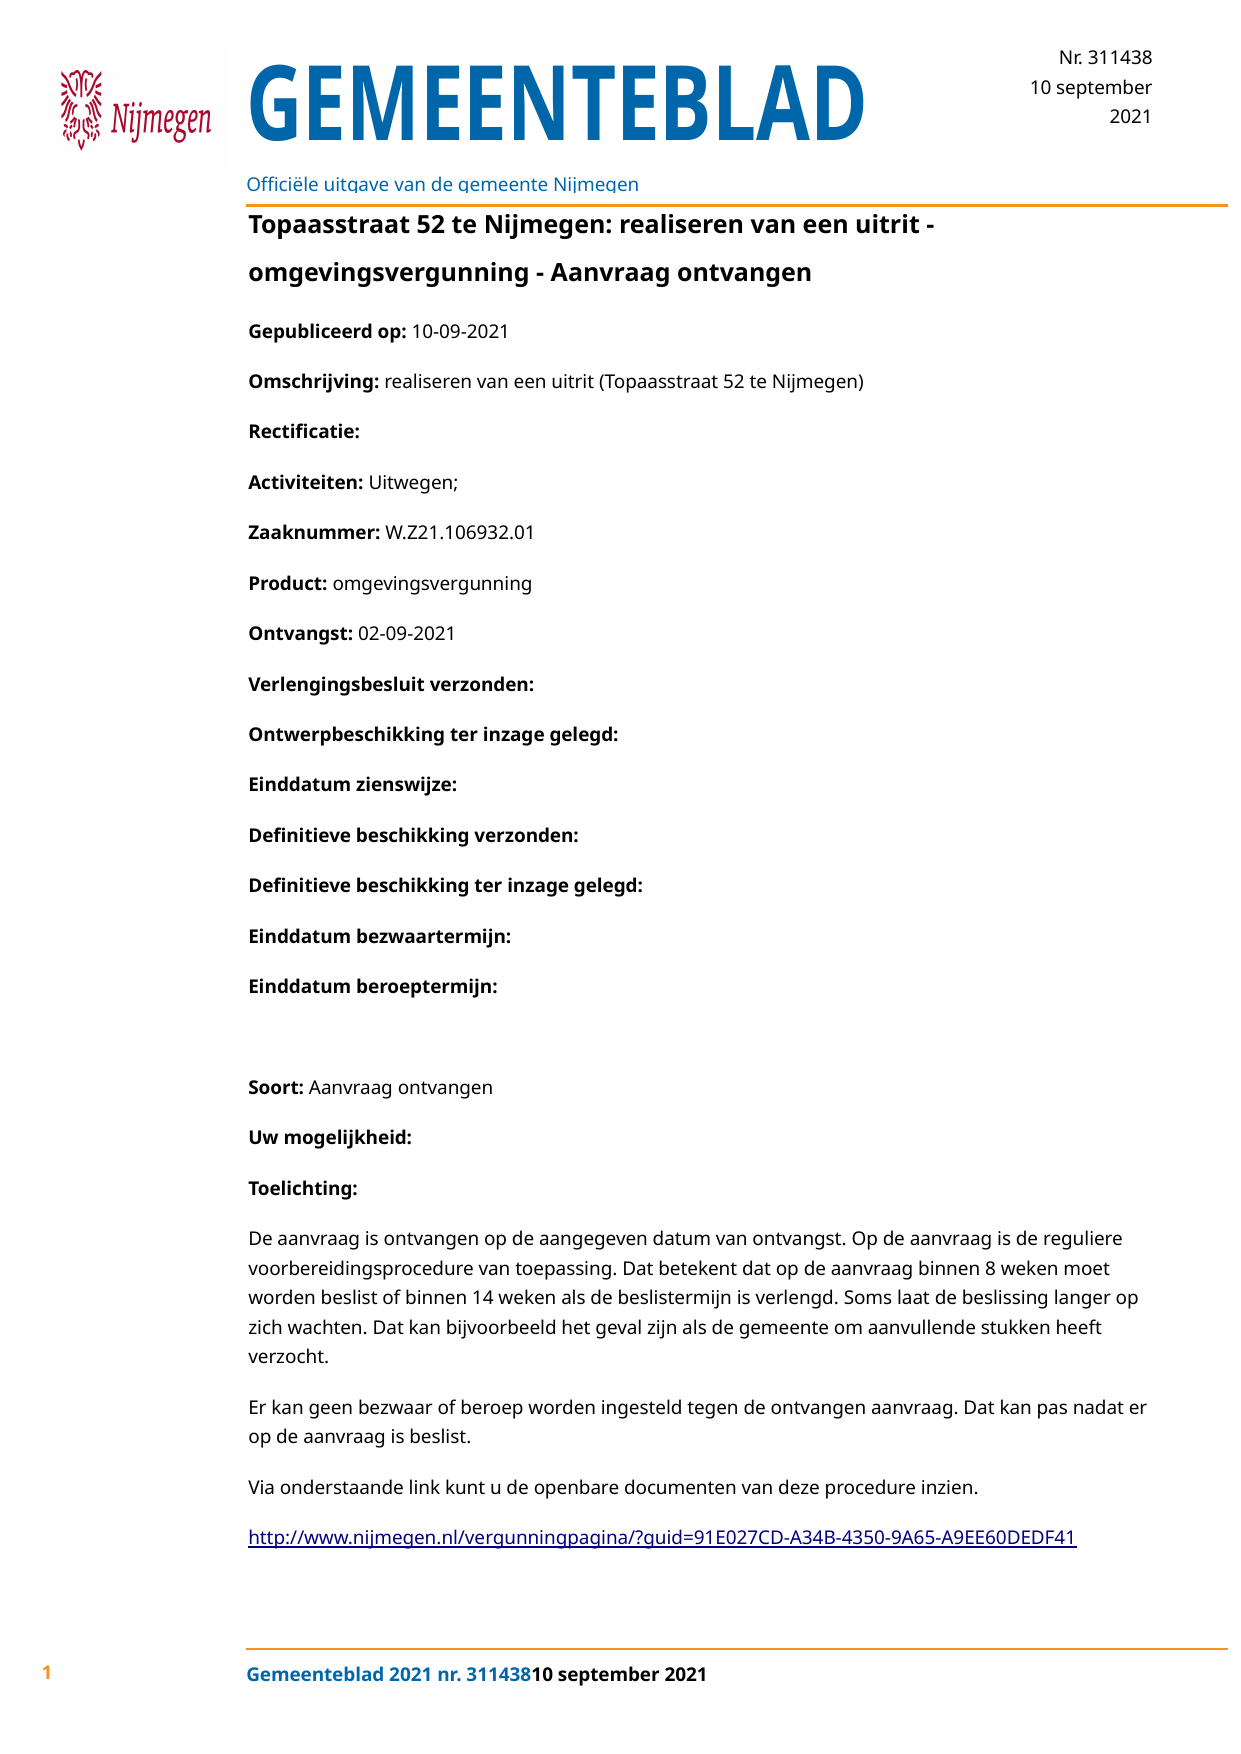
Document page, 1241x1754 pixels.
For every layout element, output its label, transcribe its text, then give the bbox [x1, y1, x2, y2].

text Via onderstaande link kunt u de openbare documenten van deze procedure inzien. [248, 1474, 1152, 1500]
text De aanvraag is ontvangen op de aangegeven datum van ontvangst. Op de aanvraag is de reguliere voorbereidingsprocedure van toepassing. Dat betekent dat op de aanvraag binnen 8 weken moet worden beslist of binnen 14 weken als de beslistermijn is verlengd. Soms laat de beslissing langer op zich wachten. Dat kan bijvoorbeeld het geval zijn als de gemeente om aanvullende stukken heeft verzocht. [248, 1225, 1152, 1369]
text Ontwerpbeschikking ter inzage gelegd: [248, 721, 1152, 747]
text Ontvangst: 02-09-2021 [248, 620, 1152, 646]
text Toelichting: [248, 1175, 1152, 1201]
text Uw mogelijkheid: [248, 1124, 1152, 1150]
text Activiteiten: Uitwegen; [248, 469, 1152, 495]
text Er kan geen bezwaar of beroep worden ingesteld tegen de ontvangen aanvraag. Dat kan pas nadat er op de aanvraag is beslist. [248, 1394, 1152, 1449]
text Einddatum bezwaartermijn: [248, 923, 1152, 949]
text Verlengingsbesluit verzonden: [248, 671, 1152, 697]
text Omschrijving: realiseren van een uitrit (Topaasstraat 52 te Nijmegen) [248, 368, 1152, 394]
text Soort: Aanvraag ontvangen [248, 1074, 1152, 1100]
text Zaaknummer: W.Z21.106932.01 [248, 519, 1152, 545]
text Definitieve beschikking ter inzage gelegd: [248, 872, 1152, 898]
text Topaasstraat 52 te Nijmegen: realiseren van een uitrit - omgevingsvergunning - Aanvraag ontvangen [248, 207, 1152, 288]
text http://www.nijmegen.nl/vergunningpagina/?guid=91E027CD-A34B-4350-9A65-A9EE60DEDF41 [248, 1524, 1152, 1550]
text Einddatum beroeptermijn: [248, 973, 1152, 999]
text Gepubliceerd op: 10-09-2021 [248, 318, 1152, 344]
text Product: omgevingsvergunning [248, 570, 1152, 596]
text Einddatum zienswijze: [248, 772, 1152, 797]
picture [41, 47, 231, 172]
text Definitieve beschikking verzonden: [248, 822, 1152, 848]
text Rectificatie: [248, 419, 1152, 444]
